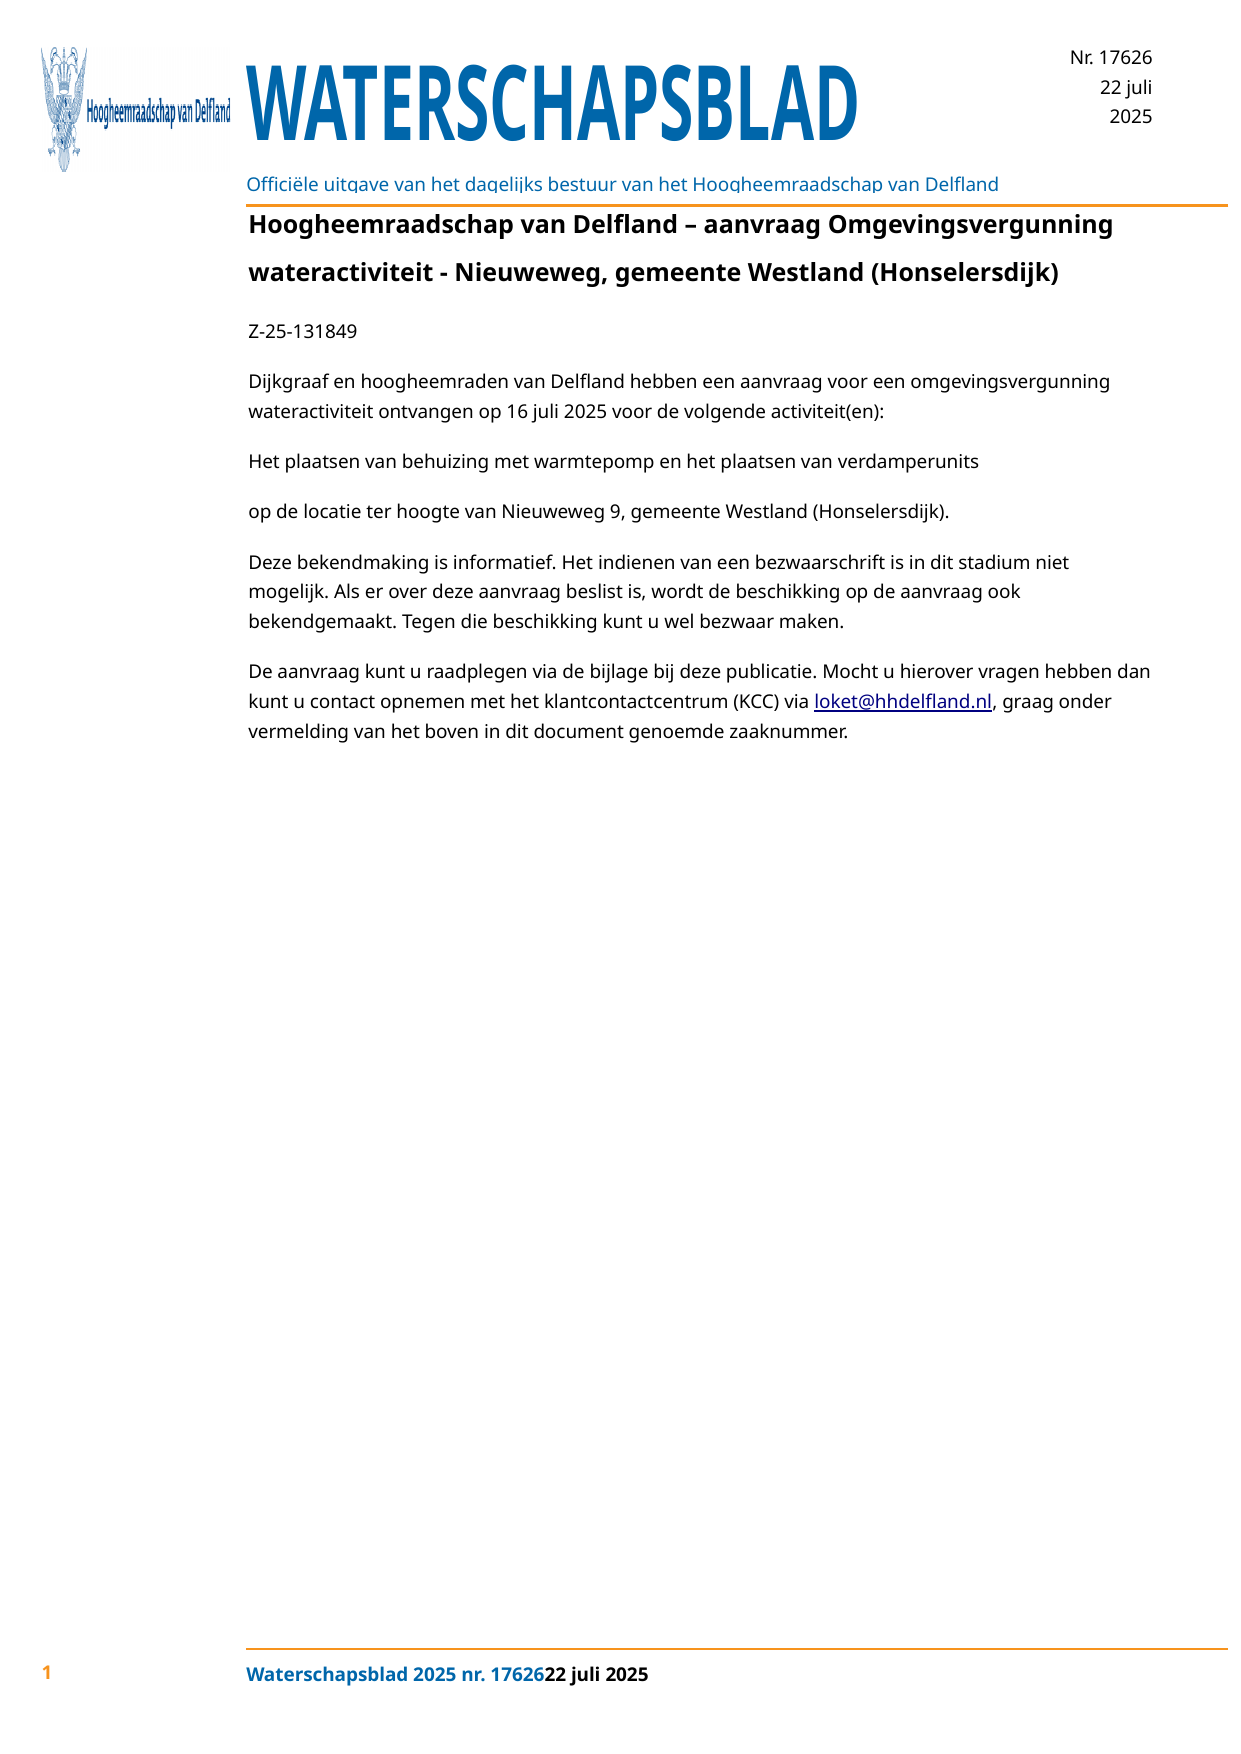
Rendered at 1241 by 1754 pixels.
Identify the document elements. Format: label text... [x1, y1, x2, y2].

text Hoogheemraadschap van Delfland – aanvraag Omgevingsvergunning wateractiviteit - Nieuweweg, gemeente Westland (Honselersdijk) [248, 207, 1152, 288]
picture [41, 47, 231, 172]
text op de locatie ter hoogte van Nieuweweg 9, gemeente Westland (Honselersdijk). [248, 499, 1152, 524]
text Deze bekendmaking is informatief. Het indienen van een bezwaarschrift is in dit stadium niet mogelijk. Als er over deze aanvraag beslist is, wordt de beschikking op de aanvraag ook bekendgemaakt. Tegen die beschikking kunt u wel bezwaar maken. [248, 549, 1152, 634]
text Z-25-131849 [248, 318, 1152, 344]
text Het plaatsen van behuizing met warmtepomp en het plaatsen van verdamperunits [248, 448, 1152, 474]
text De aanvraag kunt u raadplegen via de bijlage bij deze publicatie. Mocht u hierover vragen hebben dan kunt u contact opnemen met het klantcontactcentrum (KCC) via loket@hhdelfland.nl, graag onder vermelding van het boven in dit document genoemde zaaknummer. [248, 659, 1152, 744]
text Dijkgraaf en hoogheemraden van Delfland hebben een aanvraag voor een omgevingsvergunning wateractiviteit ontvangen op 16 juli 2025 voor de volgende activiteit(en): [248, 368, 1152, 424]
